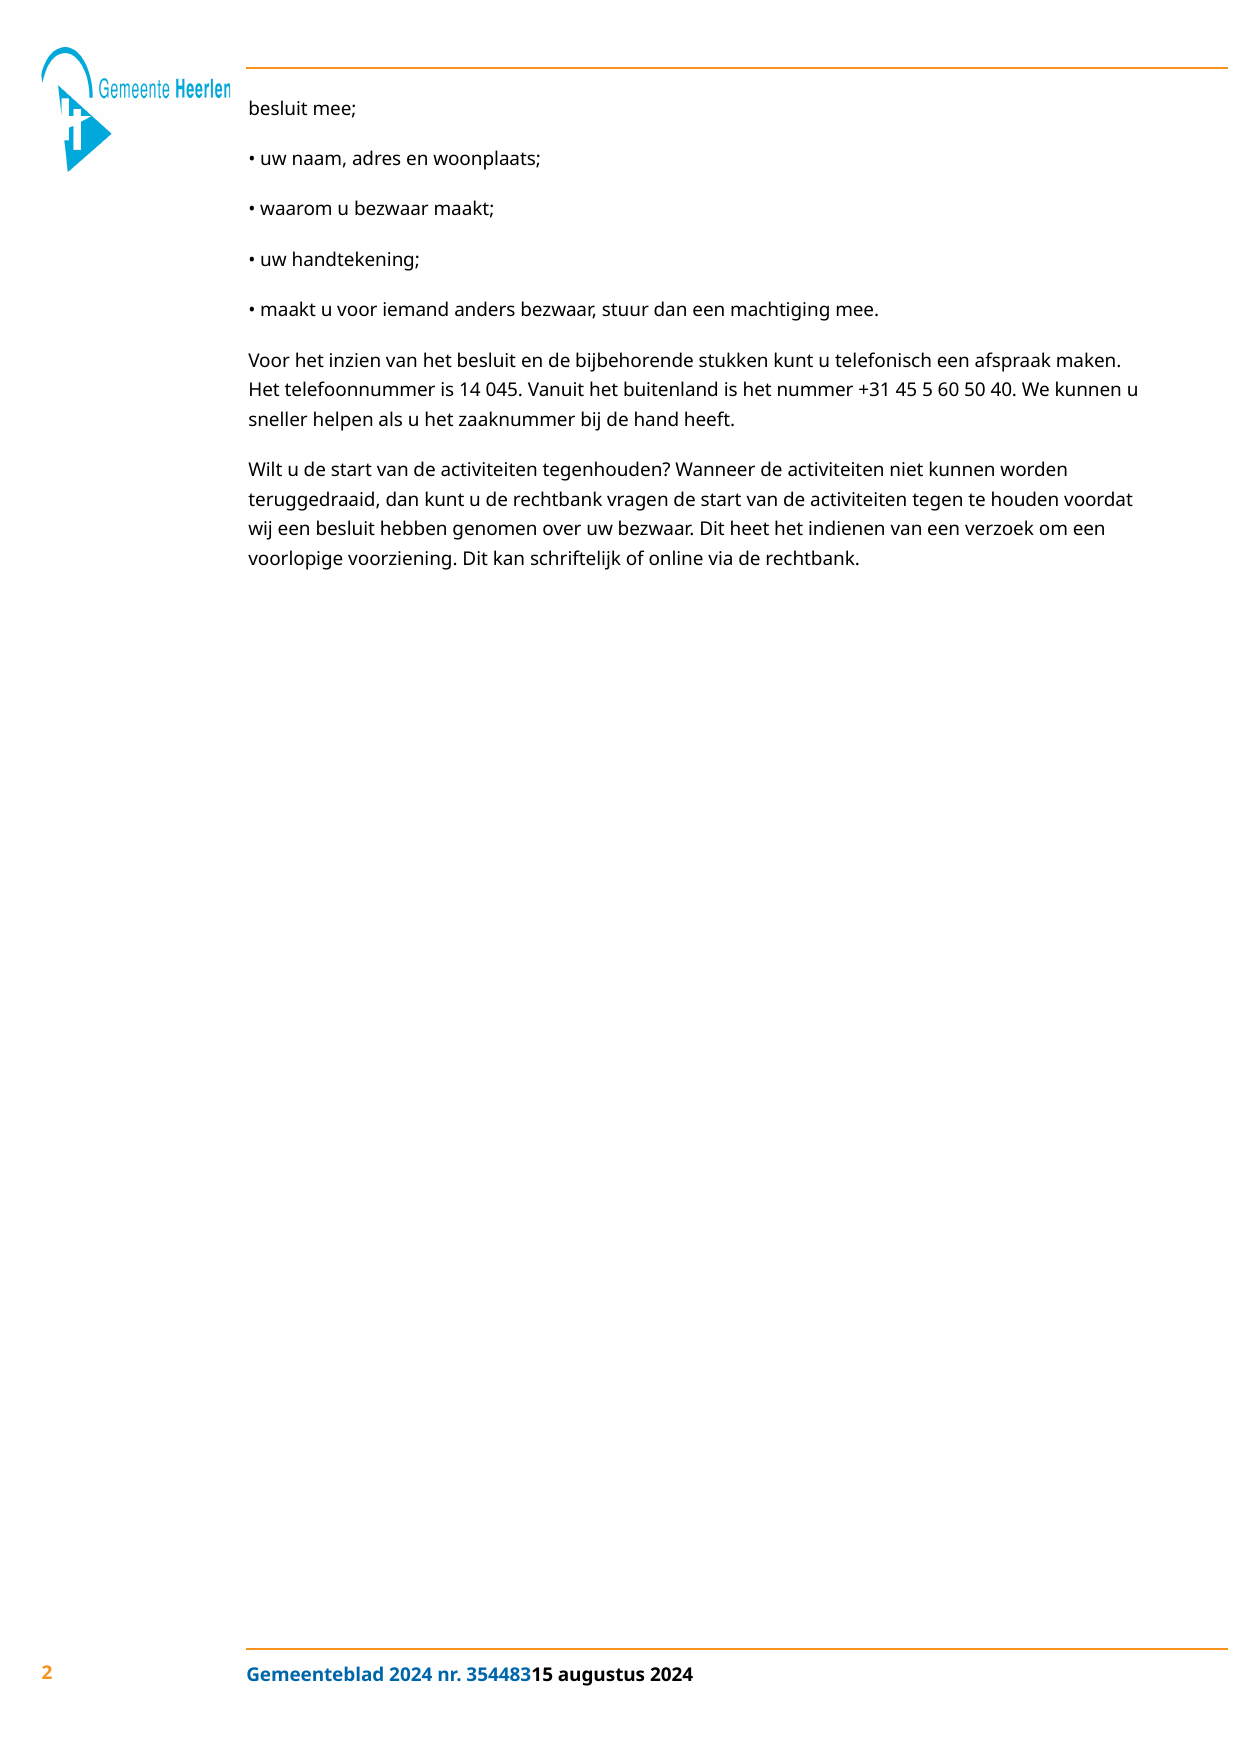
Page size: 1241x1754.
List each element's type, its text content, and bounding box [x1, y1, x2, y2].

text Wilt u de start van de activiteiten tegenhouden? Wanneer de activiteiten niet kunnen worden teruggedraaid, dan kunt u de rechtbank vragen de start van de activiteiten tegen te houden voordat wij een besluit hebben genomen over uw bezwaar. Dit heet het indienen van een verzoek om een voorlopige voorziening. Dit kan schriftelijk of online via de rechtbank. [248, 456, 1152, 571]
text • waarom u bezwaar maakt; [248, 196, 1152, 221]
text • uw naam, adres en woonplaats; [248, 145, 1152, 171]
text • maakt u voor iemand anders bezwaar, stuur dan een machtiging mee. [248, 296, 1152, 322]
text • uw handtekening; [248, 246, 1152, 272]
text Voor het inzien van het besluit en de bijbehorende stukken kunt u telefonisch een afspraak maken. Het telefoonnummer is 14 045. Vanuit het buitenland is het nummer +31 45 5 60 50 40. We kunnen u sneller helpen als u het zaaknummer bij de hand heeft. [248, 347, 1152, 432]
text besluit mee; [248, 95, 1152, 121]
picture [41, 47, 231, 172]
picture [41, 47, 59, 70]
